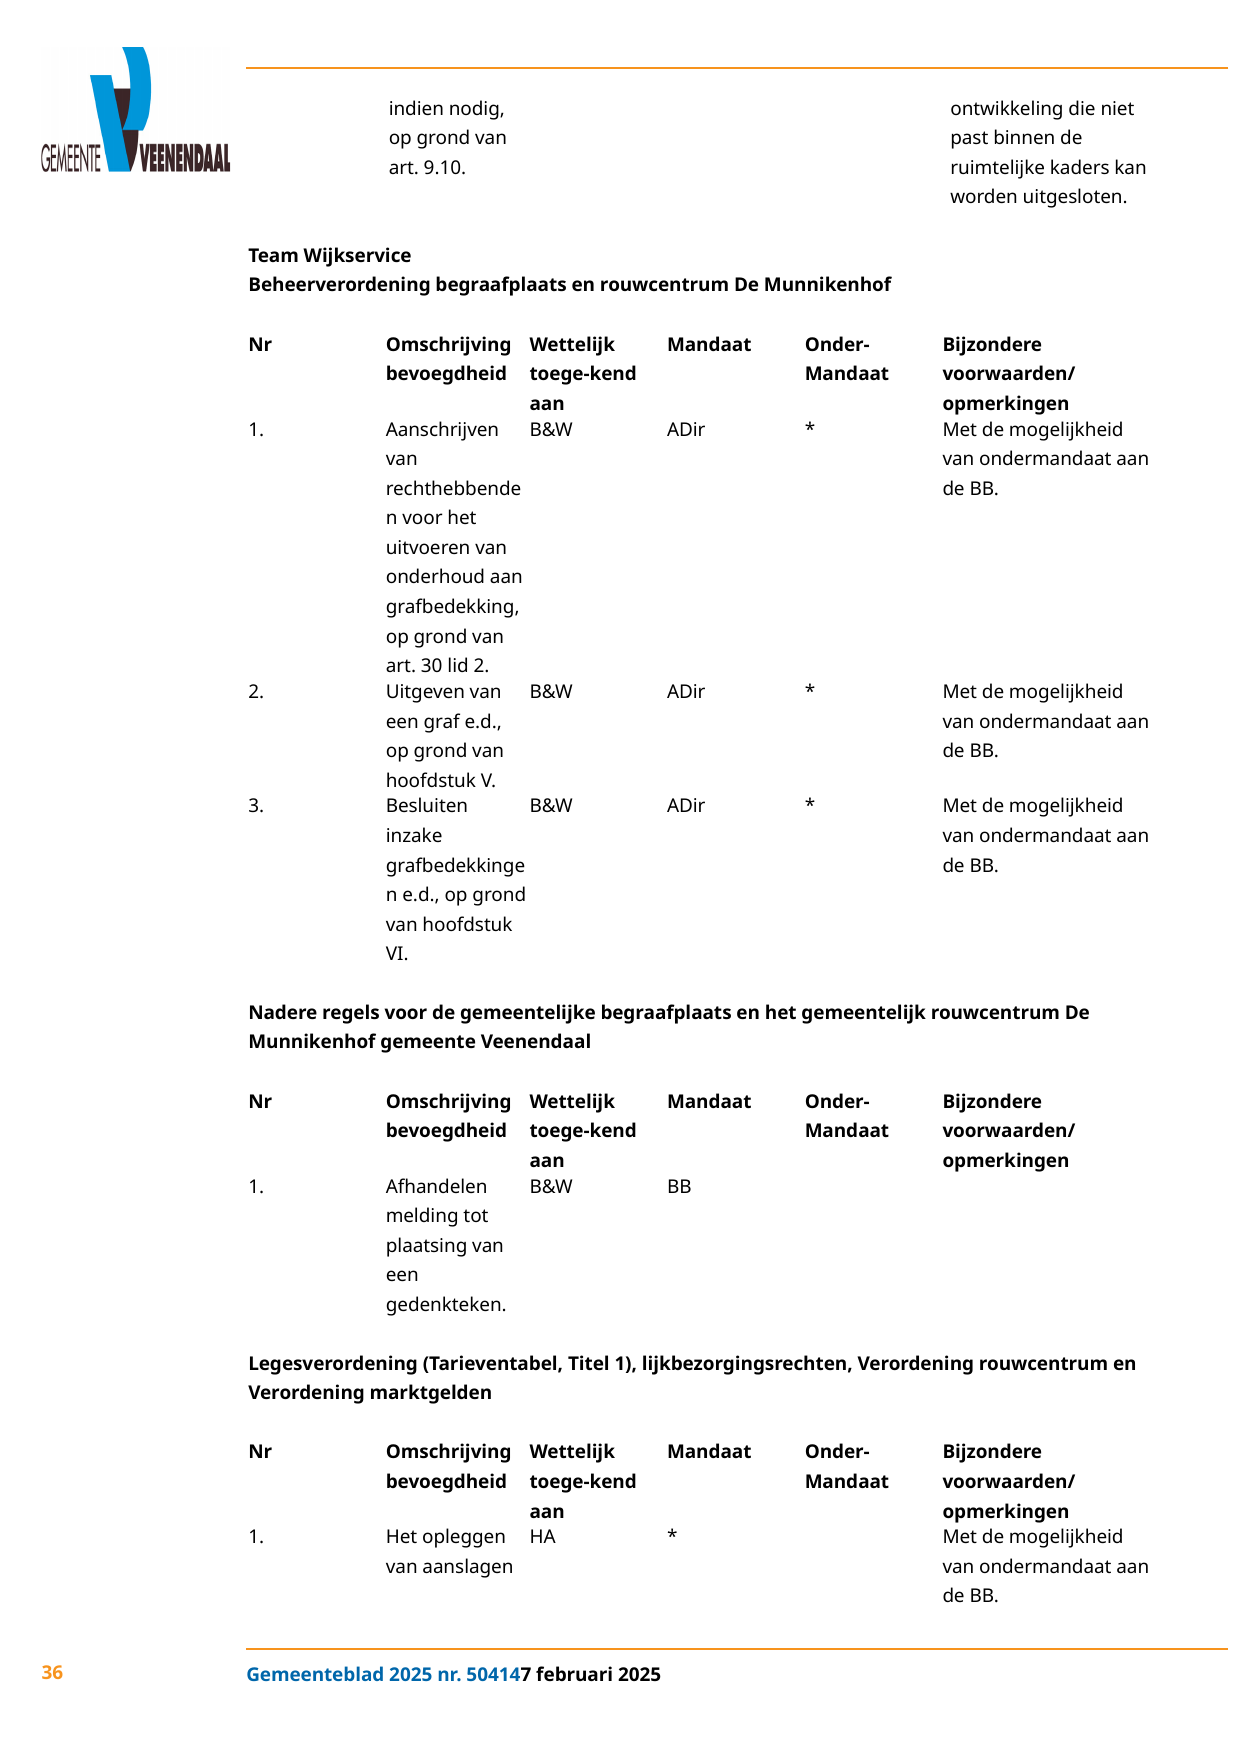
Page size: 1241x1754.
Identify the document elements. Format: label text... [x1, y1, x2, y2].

table_cell * [805, 678, 942, 793]
table_cell [248, 95, 388, 209]
table_cell B&W [529, 793, 667, 966]
text Nadere regels voor de gemeentelijke begraafplaats en het gemeentelijk rouwcentrum De Munnikenhof gemeente Veenendaal [248, 999, 1152, 1054]
table_header Mandaat [667, 1439, 804, 1523]
table_header Onder- Mandaat [805, 331, 942, 416]
picture [41, 47, 130, 172]
table_cell [669, 95, 810, 209]
table_cell HA [529, 1524, 667, 1608]
table_cell Met de mogelijkheid van ondermandaat aan de BB. [942, 1524, 1152, 1608]
table_header Omschrijving bevoegdheid [386, 331, 529, 416]
table_header Onder- Mandaat [805, 1088, 942, 1173]
table_cell 1. [248, 1173, 386, 1317]
picture [123, 47, 231, 172]
table_cell B&W [529, 678, 667, 793]
table_cell * [805, 416, 942, 678]
table_cell B&W [529, 1173, 667, 1317]
table_cell Het opleggen van aanslagen [386, 1524, 529, 1608]
table_header Nr [248, 1088, 386, 1173]
text Legesverordening (Tarieventabel, Titel 1), lijkbezorgingsrechten, Verordening rouwcentrum en Verordening marktgelden [248, 1350, 1152, 1405]
table_header Bijzondere voorwaarden/ opmerkingen [942, 1439, 1152, 1523]
table_cell Aanschrijven van rechthebbenden voor het uitvoeren van onderhoud aan grafbedekking, op grond van art. 30 lid 2. [386, 416, 529, 678]
table_cell Met de mogelijkheid van ondermandaat aan de BB. [942, 416, 1152, 678]
table_cell * [805, 793, 942, 966]
table_cell ADir [667, 793, 804, 966]
table_cell Besluiten inzake grafbedekkingen e.d., op grond van hoofdstuk VI. [386, 793, 529, 966]
table_header Omschrijving bevoegdheid [386, 1088, 529, 1173]
table_header Nr [248, 331, 386, 416]
text Beheerverordening begraafplaats en rouwcentrum De Munnikenhof [248, 272, 1152, 297]
table_cell [805, 1173, 942, 1317]
table_cell indien nodig, op grond van art. 9.10. [389, 95, 529, 209]
table_cell [942, 1173, 1152, 1317]
table_cell [810, 95, 950, 209]
table_cell 2. [248, 678, 386, 793]
table_cell Met de mogelijkheid van ondermandaat aan de BB. [942, 678, 1152, 793]
table_cell [529, 95, 669, 209]
table_cell Met de mogelijkheid van ondermandaat aan de BB. [942, 793, 1152, 966]
table_cell 1. [248, 416, 386, 678]
table_header Mandaat [667, 331, 804, 416]
text Team Wijkservice [248, 242, 1152, 268]
table_cell B&W [529, 416, 667, 678]
table_cell Afhandelen melding tot plaatsing van een gedenkteken. [386, 1173, 529, 1317]
table_cell Uitgeven van een graf e.d., op grond van hoofdstuk V. [386, 678, 529, 793]
table_cell 1. [248, 1524, 386, 1608]
table_header Wettelijk toege-kend aan [529, 331, 667, 416]
table_header Bijzondere voorwaarden/ opmerkingen [942, 1088, 1152, 1173]
table_cell * [667, 1524, 804, 1608]
table_header Mandaat [667, 1088, 804, 1173]
table_header Wettelijk toege-kend aan [529, 1439, 667, 1523]
table_header Omschrijving bevoegdheid [386, 1439, 529, 1523]
table_cell BB [667, 1173, 804, 1317]
table_cell 3. [248, 793, 386, 966]
table_header Onder- Mandaat [805, 1439, 942, 1523]
table_header Bijzondere voorwaarden/ opmerkingen [942, 331, 1152, 416]
table_header Wettelijk toege-kend aan [529, 1088, 667, 1173]
table_cell ADir [667, 678, 804, 793]
table_cell ontwikkeling die niet past binnen de ruimtelijke kaders kan worden uitgesloten. [950, 95, 1152, 209]
table_cell [805, 1524, 942, 1608]
table_cell ADir [667, 416, 804, 678]
table_header Nr [248, 1439, 386, 1523]
